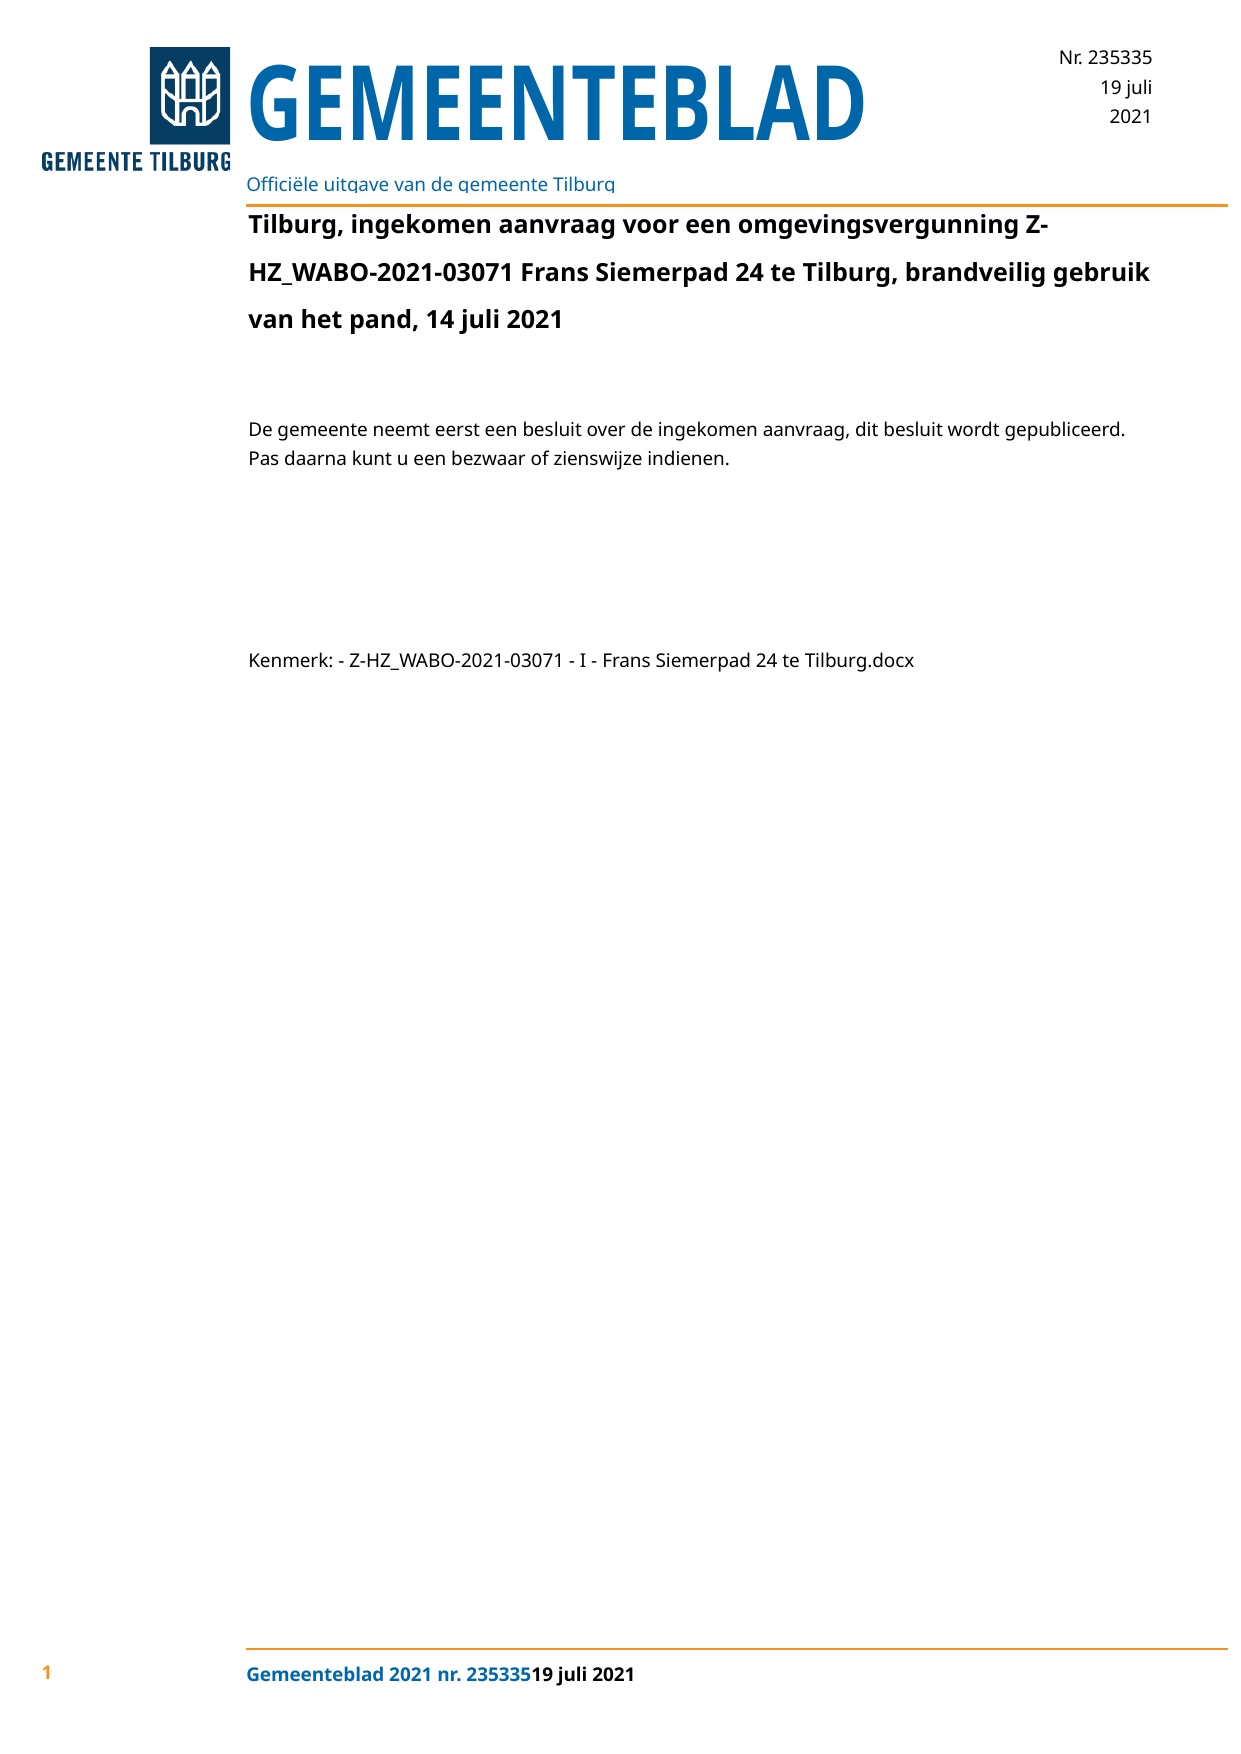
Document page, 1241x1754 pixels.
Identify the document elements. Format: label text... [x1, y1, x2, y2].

picture [41, 47, 231, 172]
text Tilburg, ingekomen aanvraag voor een omgevingsvergunning Z-HZ_WABO-2021-03071 Frans Siemerpad 24 te Tilburg, brandveilig gebruik van het pand, 14 juli 2021 [248, 207, 1152, 336]
text De gemeente neemt eerst een besluit over de ingekomen aanvraag, dit besluit wordt gepubliceerd. Pas daarna kunt u een bezwaar of zienswijze indienen. [248, 416, 1152, 471]
text Kenmerk: - Z-HZ_WABO-2021-03071 - I - Frans Siemerpad 24 te Tilburg.docx [248, 647, 1152, 673]
